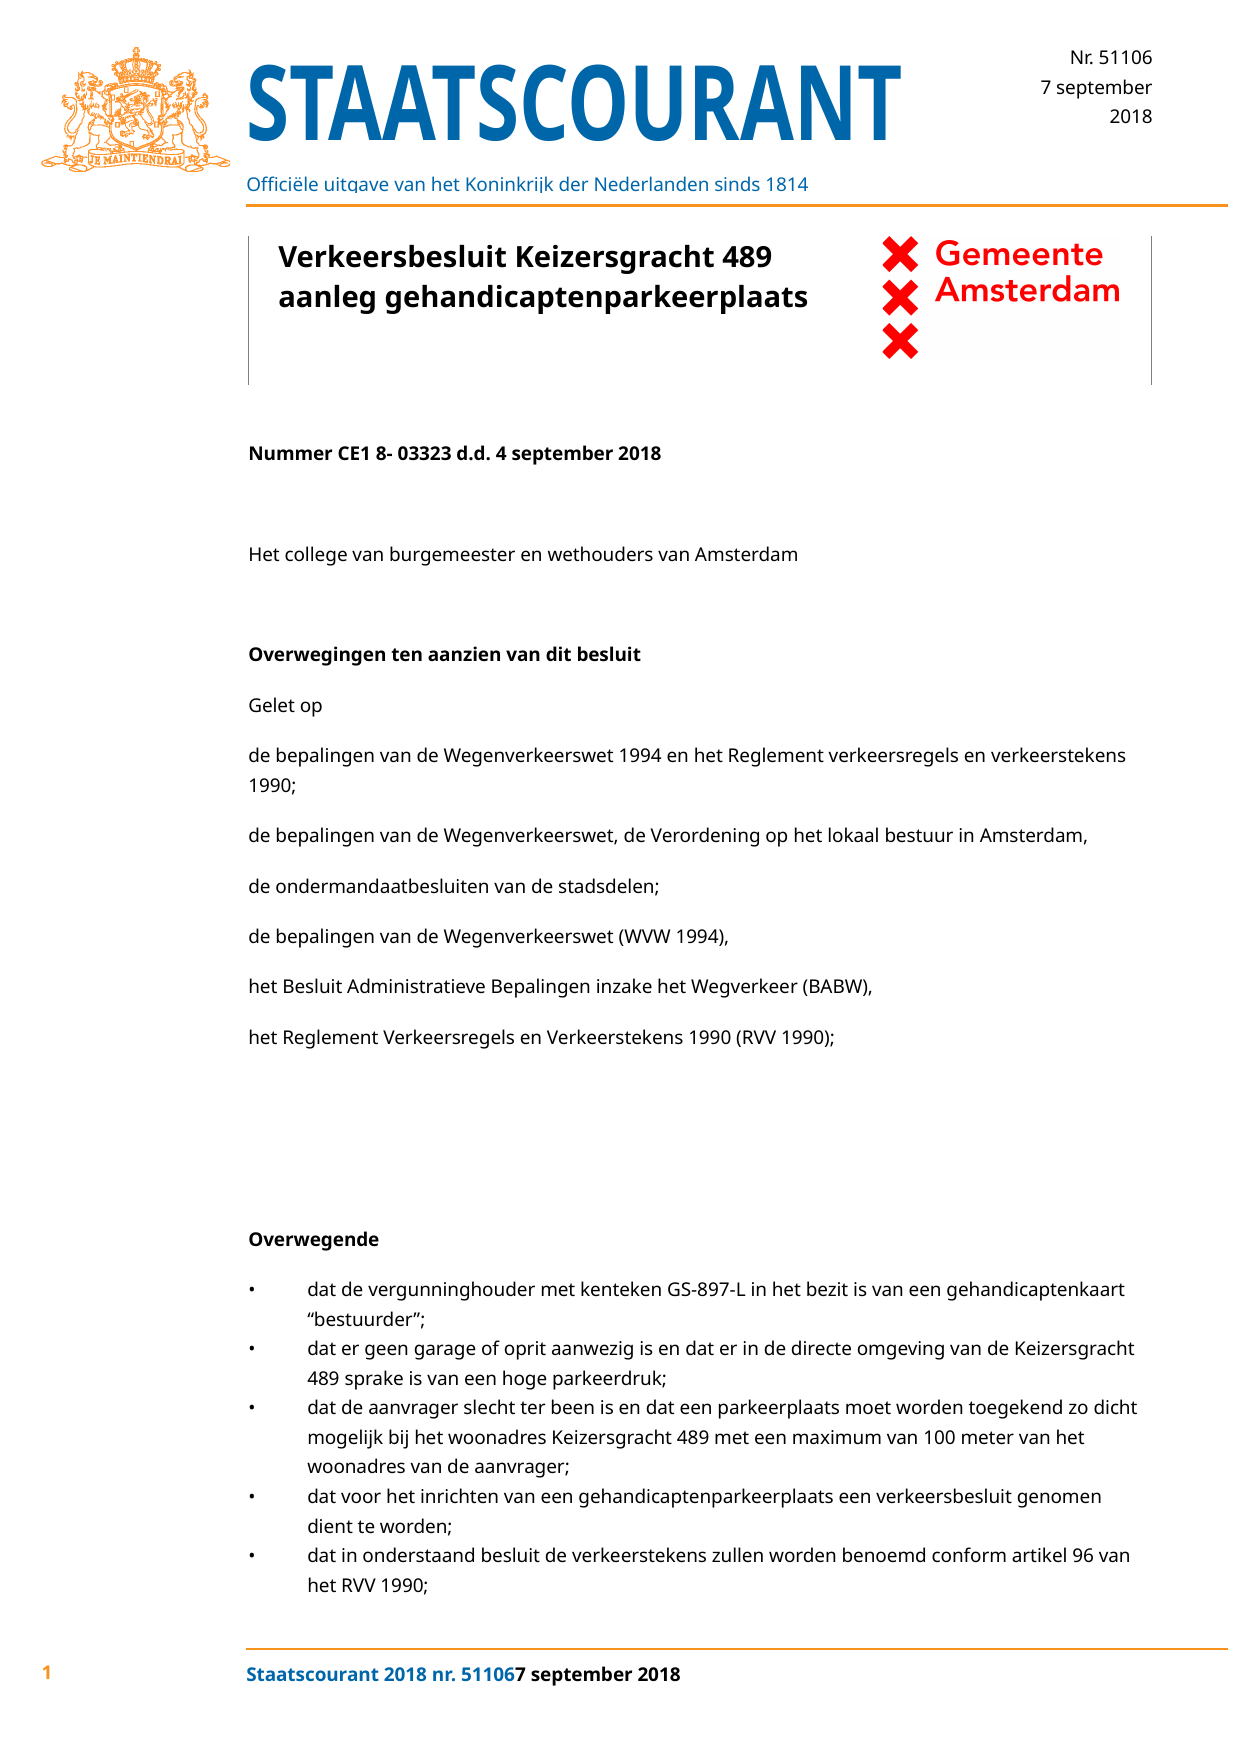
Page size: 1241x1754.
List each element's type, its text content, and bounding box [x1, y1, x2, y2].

list dat de aanvrager slecht ter been is en dat een parkeerplaats moet worden toegekend zo dicht mogelijk bij het woonadres Keizersgracht 489 met een maximum van 100 meter van het woonadres van de aanvrager; [248, 1394, 1152, 1479]
table_header Verkeersbesluit Keizersgracht 489 aanleg gehandicaptenparkeerplaats [249, 236, 850, 385]
text Overwegingen ten aanzien van dit besluit [248, 642, 1152, 667]
text Het college van burgemeester en wethouders van Amsterdam [248, 541, 1152, 567]
text Nummer CE1 8- 03323 d.d. 4 september 2018 [248, 440, 1152, 466]
text de ondermandaatbesluiten van de stadsdelen; [248, 873, 1152, 899]
picture [882, 236, 1119, 359]
picture [41, 47, 231, 172]
text het Reglement Verkeersregels en Verkeerstekens 1990 (RVV 1990); [248, 1024, 1152, 1050]
text de bepalingen van de Wegenverkeerswet 1994 en het Reglement verkeersregels en verkeerstekens 1990; [248, 742, 1152, 798]
text Gelet op [248, 692, 1152, 718]
list dat de vergunninghouder met kenteken GS-897-L in het bezit is van een gehandicaptenkaart “bestuurder”; [248, 1276, 1152, 1332]
text Overwegende [248, 1226, 1152, 1252]
text de bepalingen van de Wegenverkeerswet, de Verordening op het lokaal bestuur in Amsterdam, [248, 822, 1152, 848]
list dat voor het inrichten van een gehandicaptenparkeerplaats een verkeersbesluit genomen dient te worden; [248, 1483, 1152, 1539]
text het Besluit Administratieve Bepalingen inzake het Wegverkeer (BABW), [248, 974, 1152, 999]
list dat in onderstaand besluit de verkeerstekens zullen worden benoemd conform artikel 96 van het RVV 1990; [248, 1542, 1152, 1598]
text de bepalingen van de Wegenverkeerswet (WVW 1994), [248, 923, 1152, 949]
list dat er geen garage of oprit aanwezig is en dat er in de directe omgeving van de Keizersgracht 489 sprake is van een hoge parkeerdruk; [248, 1335, 1152, 1391]
table_header [850, 236, 1151, 385]
